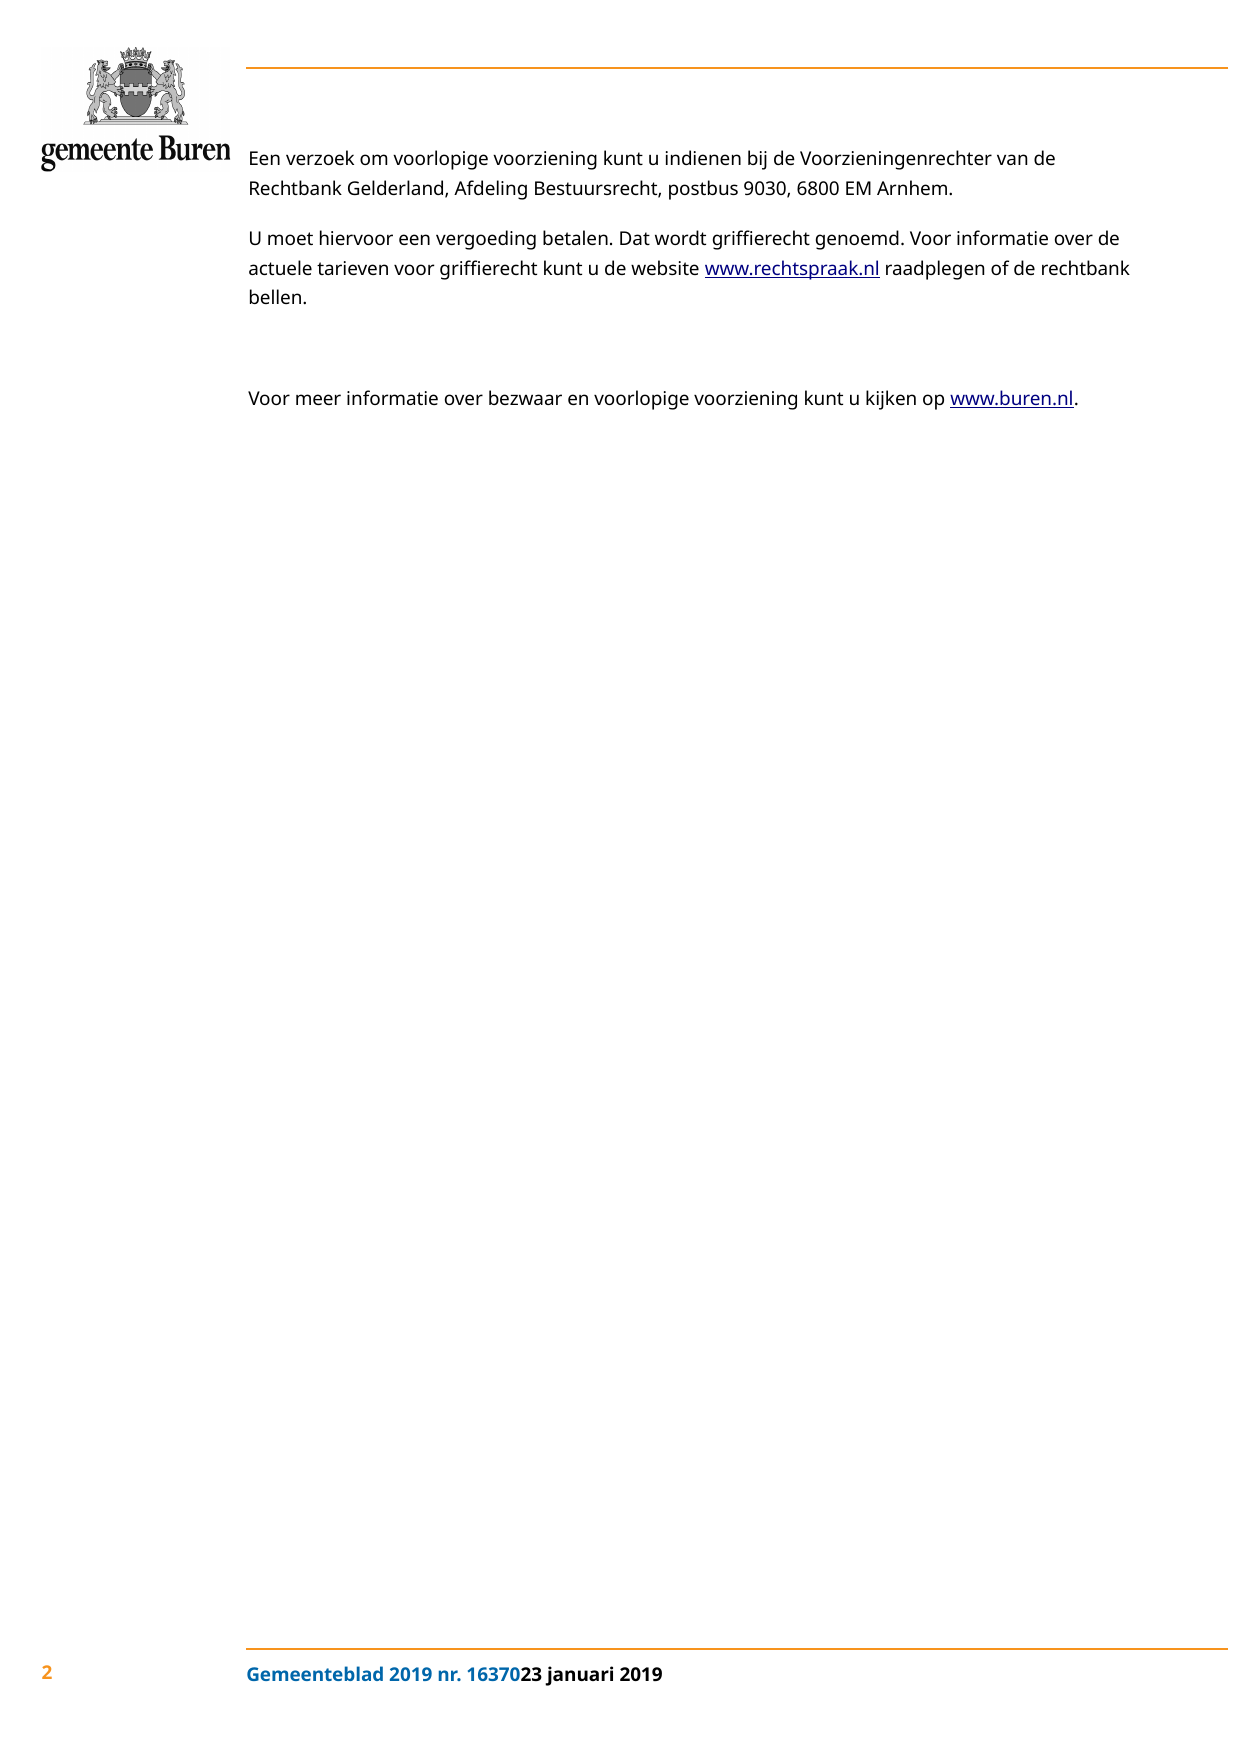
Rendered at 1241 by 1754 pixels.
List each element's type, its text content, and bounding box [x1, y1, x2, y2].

text Voor meer informatie over bezwaar en voorlopige voorziening kunt u kijken op www.buren.nl. [248, 385, 1152, 411]
picture [41, 47, 231, 172]
text Een verzoek om voorlopige voorziening kunt u indienen bij de Voorzieningenrechter van de Rechtbank Gelderland, Afdeling Bestuursrecht, postbus 9030, 6800 EM Arnhem. [248, 145, 1152, 201]
text U moet hiervoor een vergoeding betalen. Dat wordt griffierecht genoemd. Voor informatie over de actuele tarieven voor griffierecht kunt u de website www.rechtspraak.nl raadplegen of de rechtbank bellen. [248, 225, 1152, 310]
